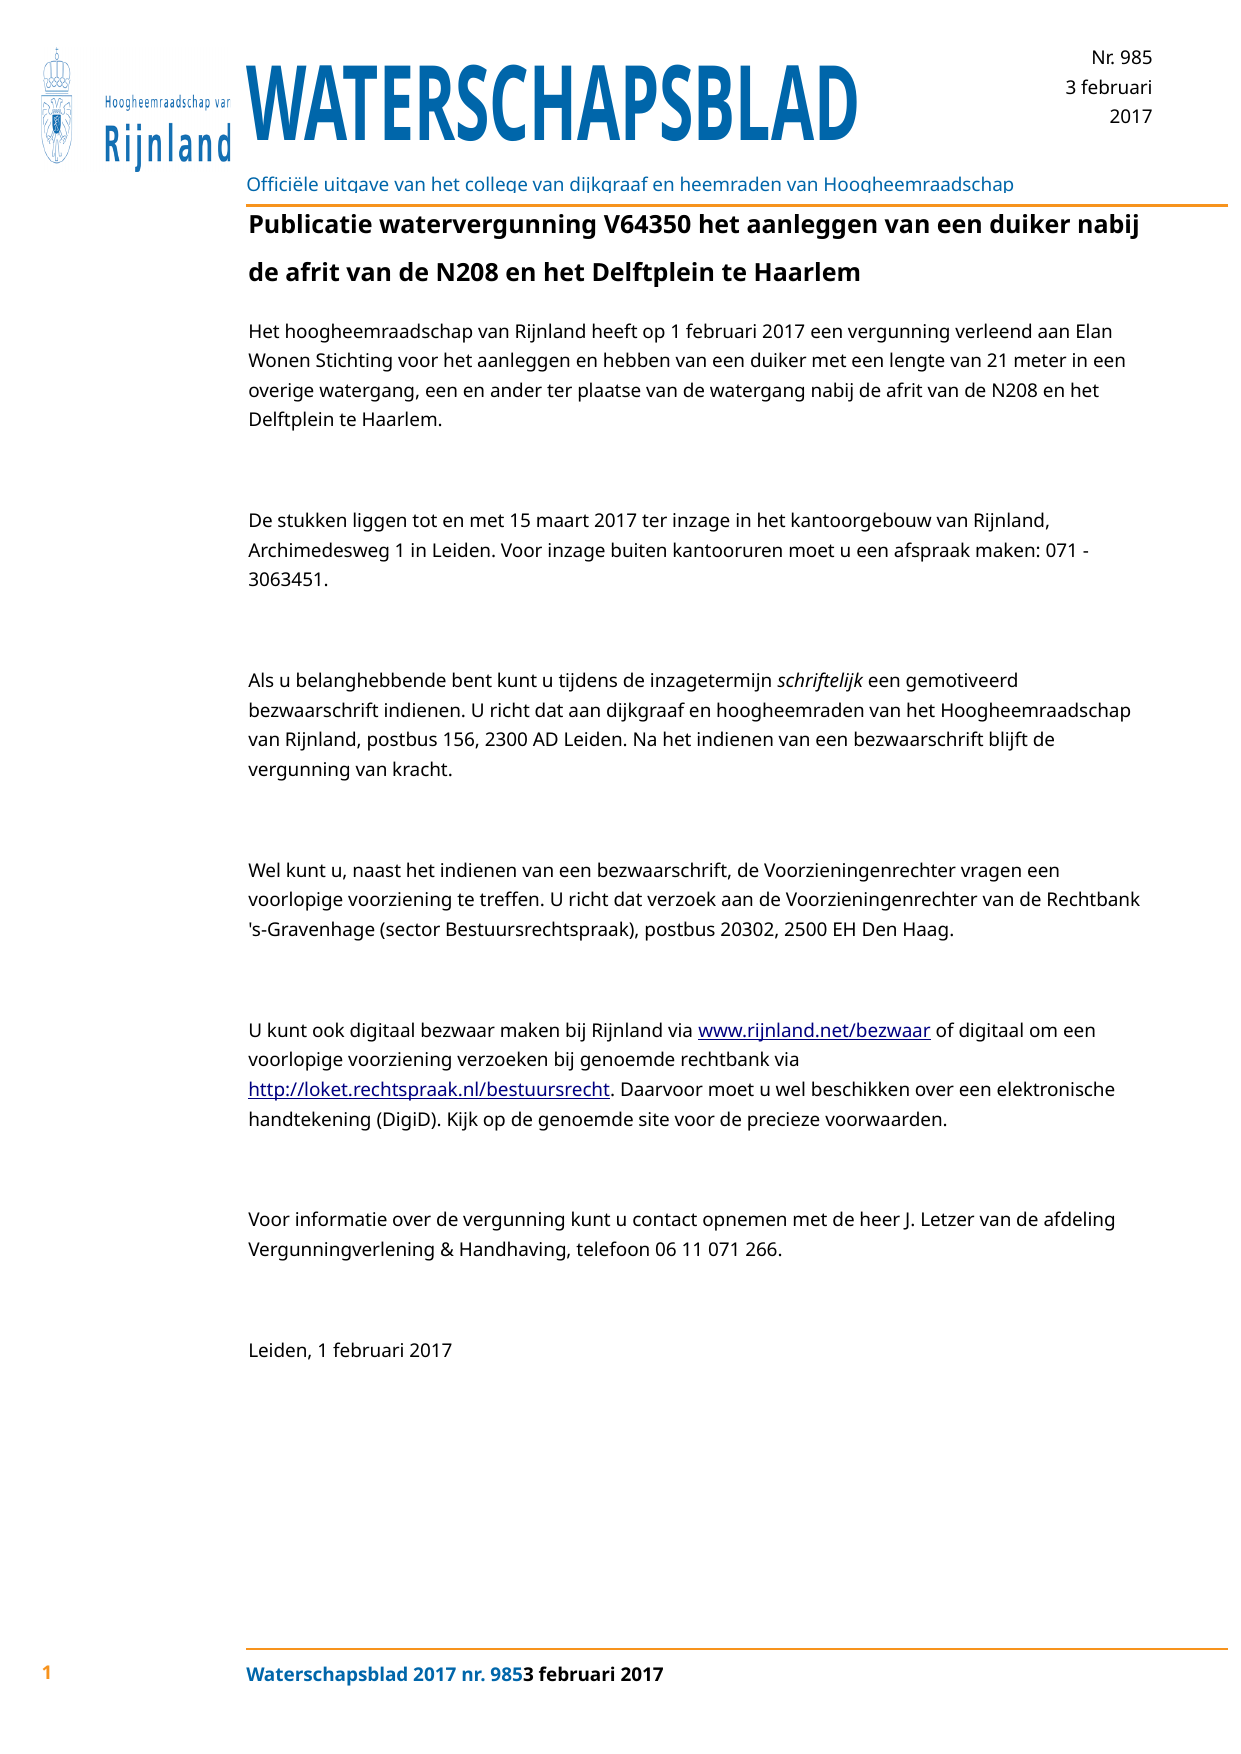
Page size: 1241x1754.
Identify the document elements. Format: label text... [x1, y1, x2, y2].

picture [41, 47, 231, 172]
text Als u belanghebbende bent kunt u tijdens de inzagetermijn schriftelijk een gemotiveerd bezwaarschrift indienen. U richt dat aan dijkgraaf en hoogheemraden van het Hoogheemraadschap van Rijnland, postbus 156, 2300 AD Leiden. Na het indienen van een bezwaarschrift blijft de vergunning van kracht. [248, 667, 1152, 782]
text U kunt ook digitaal bezwaar maken bij Rijnland via www.rijnland.net/bezwaar of digitaal om een voorlopige voorziening verzoeken bij genoemde rechtbank via http://loket.rechtspraak.nl/bestuursrecht. Daarvoor moet u wel beschikken over een elektronische handtekening (DigiD). Kijk op de genoemde site voor de precieze voorwaarden. [248, 1017, 1152, 1132]
text Publicatie watervergunning V64350 het aanleggen van een duiker nabij de afrit van de N208 en het Delftplein te Haarlem [248, 207, 1152, 288]
text Het hoogheemraadschap van Rijnland heeft op 1 februari 2017 een vergunning verleend aan Elan Wonen Stichting voor het aanleggen en hebben van een duiker met een lengte van 21 meter in een overige watergang, een en ander ter plaatse van de watergang nabij de afrit van de N208 en het Delftplein te Haarlem. [248, 318, 1152, 432]
text De stukken liggen tot en met 15 maart 2017 ter inzage in het kantoorgebouw van Rijnland, Archimedesweg 1 in Leiden. Voor inzage buiten kantooruren moet u een afspraak maken: 071 - 3063451. [248, 507, 1152, 592]
text Leiden, 1 februari 2017 [248, 1337, 1152, 1363]
text Voor informatie over de vergunning kunt u contact opnemen met de heer J. Letzer van de afdeling Vergunningverlening & Handhaving, telefoon 06 11 071 266. [248, 1207, 1152, 1262]
text Wel kunt u, naast het indienen van een bezwaarschrift, de Voorzieningenrechter vragen een voorlopige voorziening te treffen. U richt dat verzoek aan de Voorzieningenrechter van de Rechtbank 's-Gravenhage (sector Bestuursrechtspraak), postbus 20302, 2500 EH Den Haag. [248, 857, 1152, 942]
